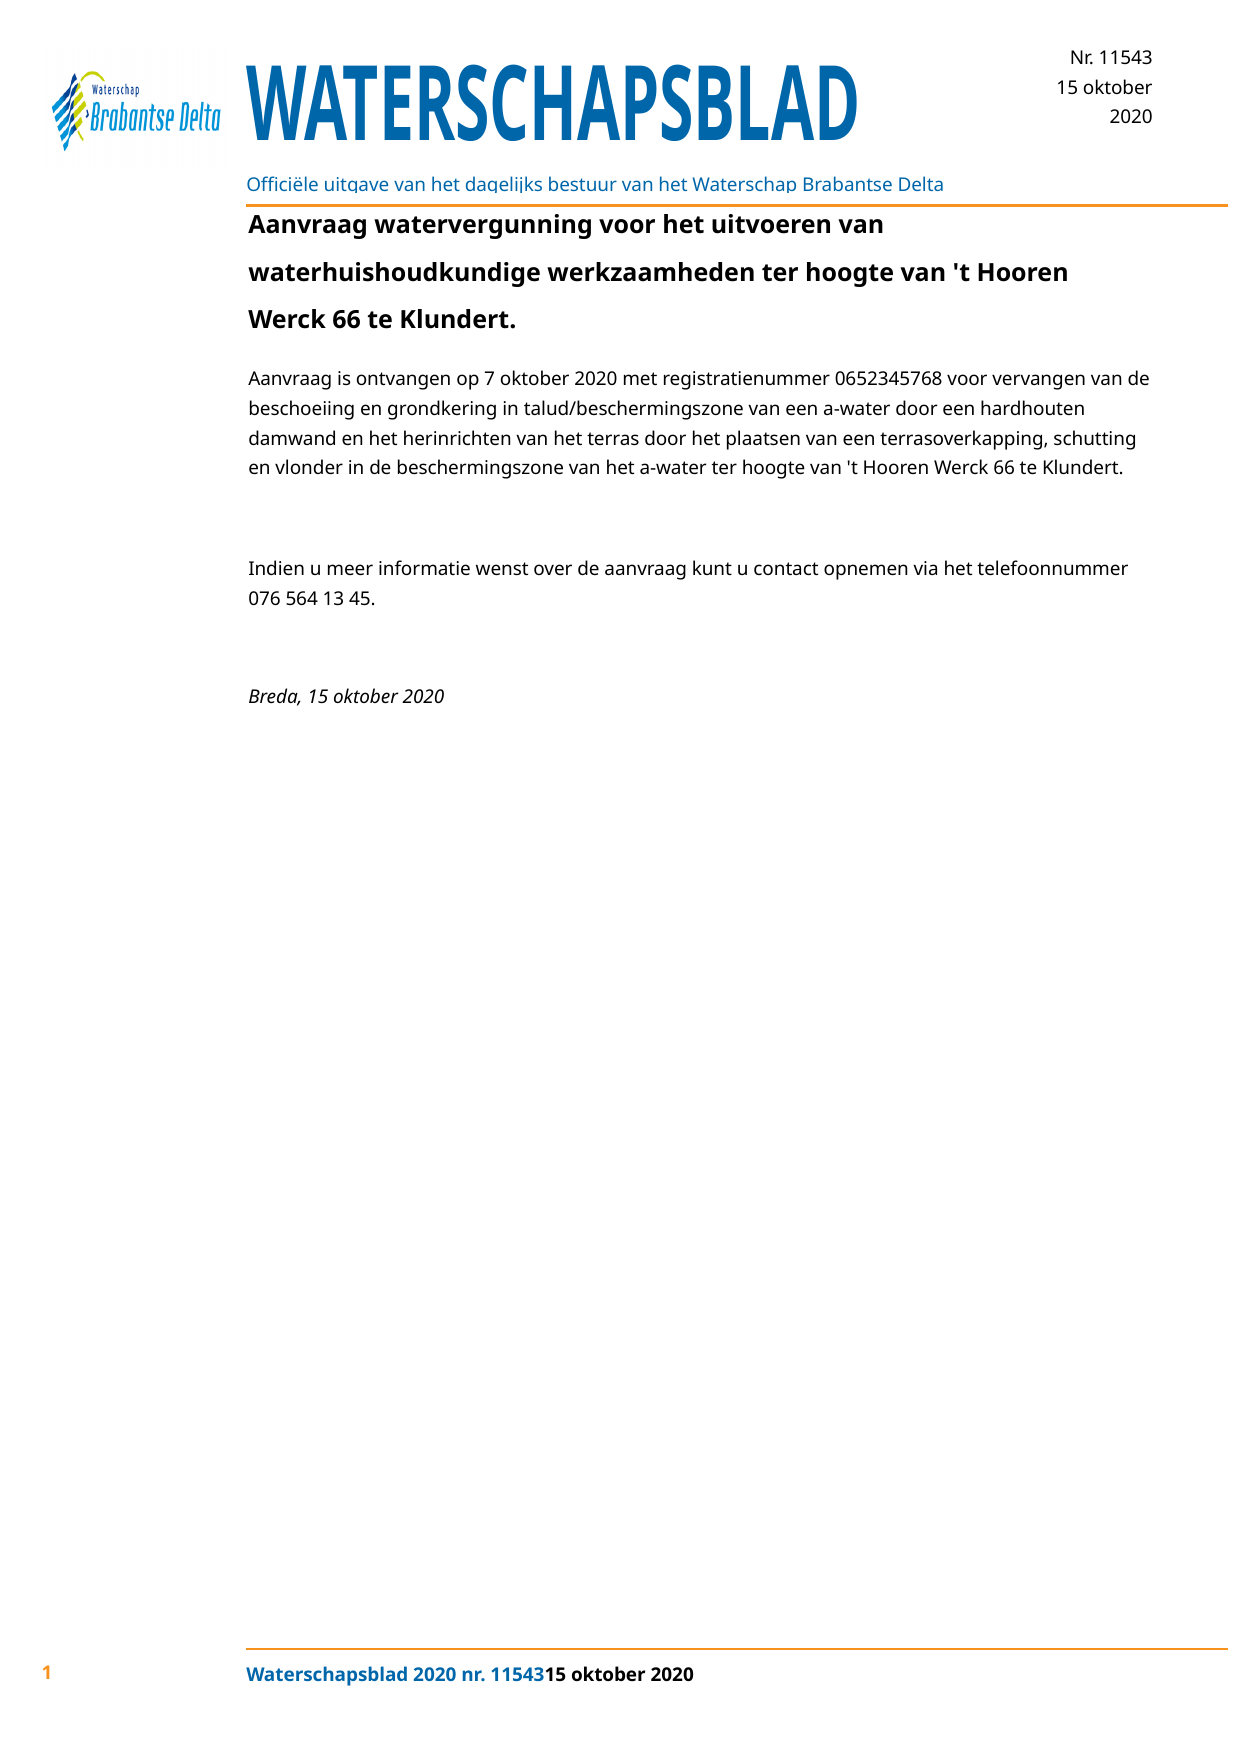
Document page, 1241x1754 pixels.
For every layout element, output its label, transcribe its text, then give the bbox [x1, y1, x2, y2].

text Aanvraag watervergunning voor het uitvoeren van waterhuishoudkundige werkzaamheden ter hoogte van 't Hooren Werck 66 te Klundert. [248, 207, 1152, 336]
text Aanvraag is ontvangen op 7 oktober 2020 met registratienummer 0652345768 voor vervangen van de beschoeiing en grondkering in talud/beschermingszone van een a-water door een hardhouten damwand en het herinrichten van het terras door het plaatsen van een terrasoverkapping, schutting en vlonder in de beschermingszone van het a-water ter hoogte van 't Hooren Werck 66 te Klundert. [248, 366, 1152, 480]
picture [41, 47, 231, 172]
text Indien u meer informatie wenst over de aanvraag kunt u contact opnemen via het telefoonnummer 076 564 13 45. [248, 555, 1152, 610]
text Breda, 15 oktober 2020 [248, 683, 1152, 709]
